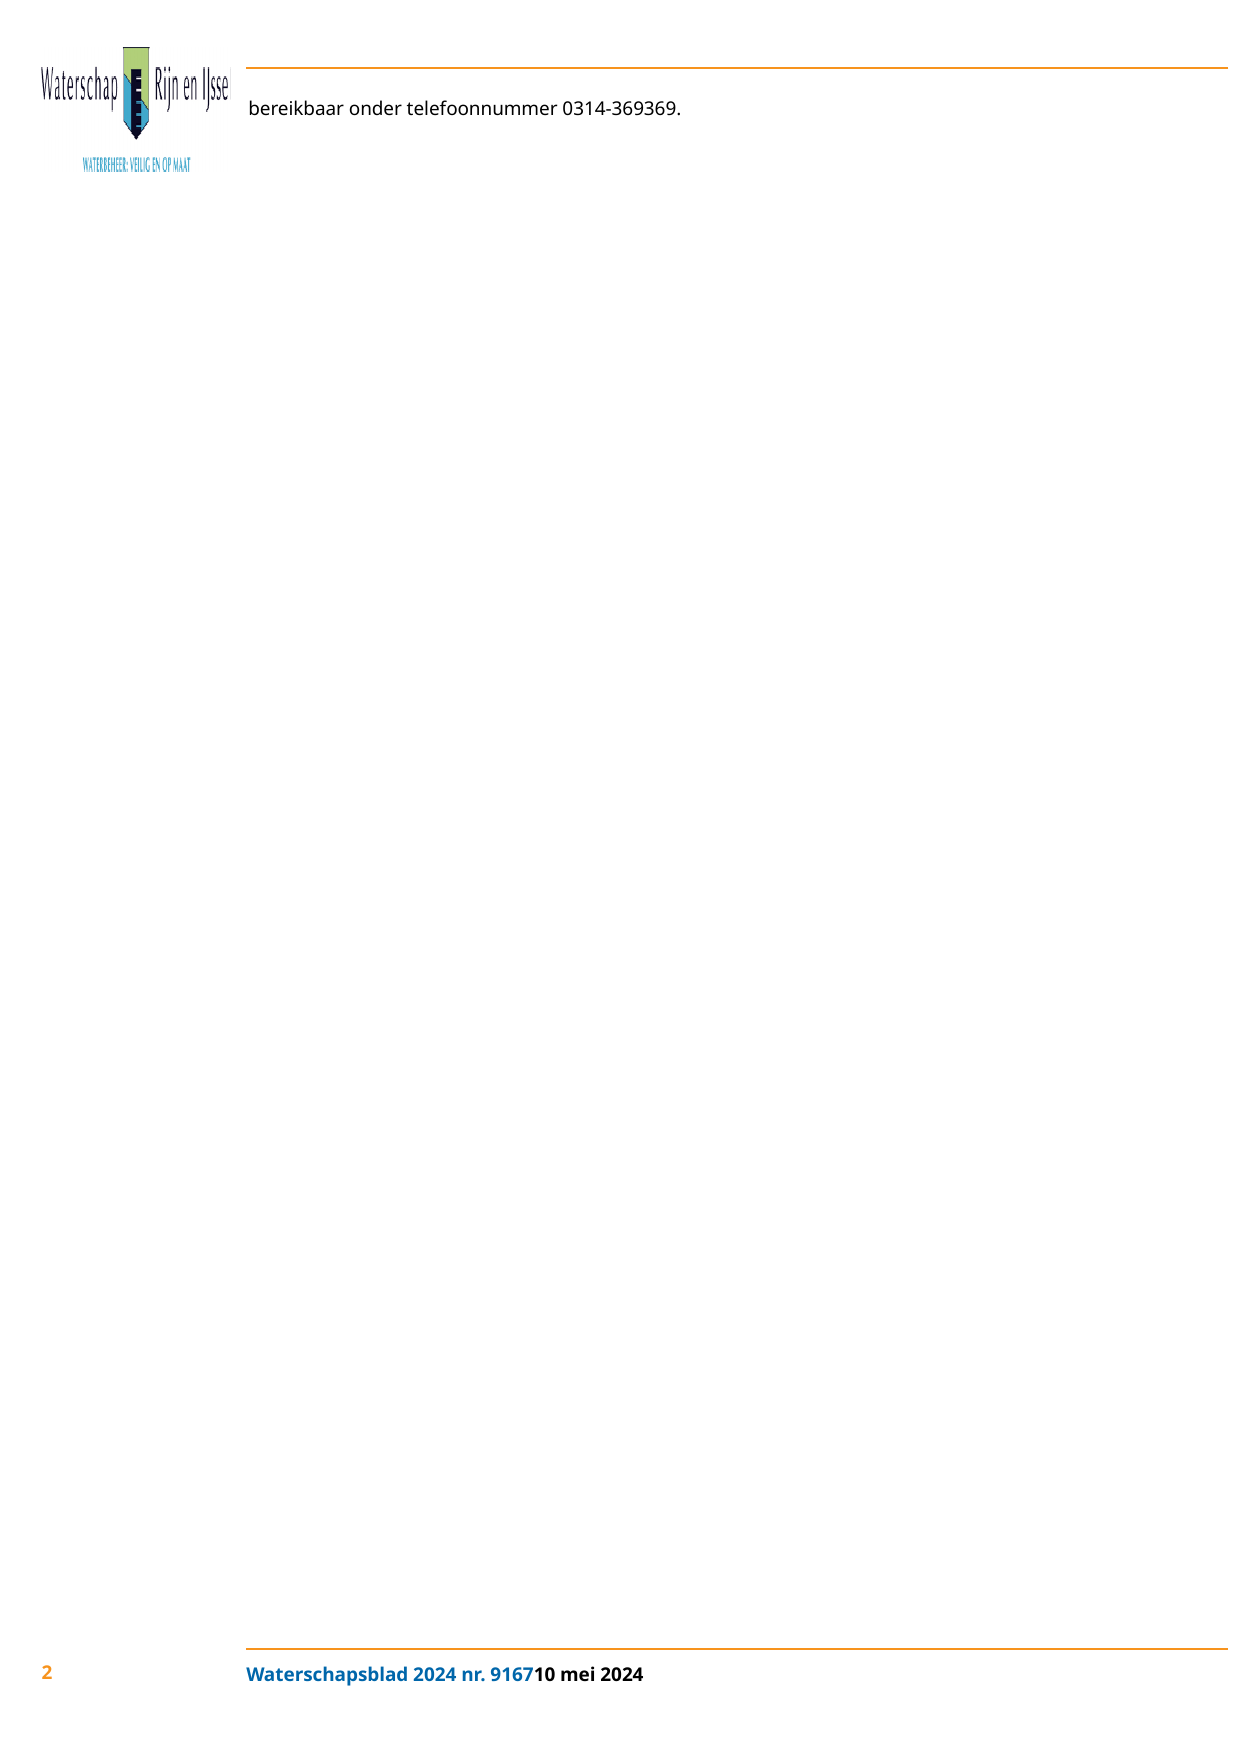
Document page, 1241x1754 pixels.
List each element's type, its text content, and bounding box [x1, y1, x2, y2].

picture [41, 47, 231, 172]
text bereikbaar onder telefoonnummer 0314-369369. [248, 95, 1152, 121]
